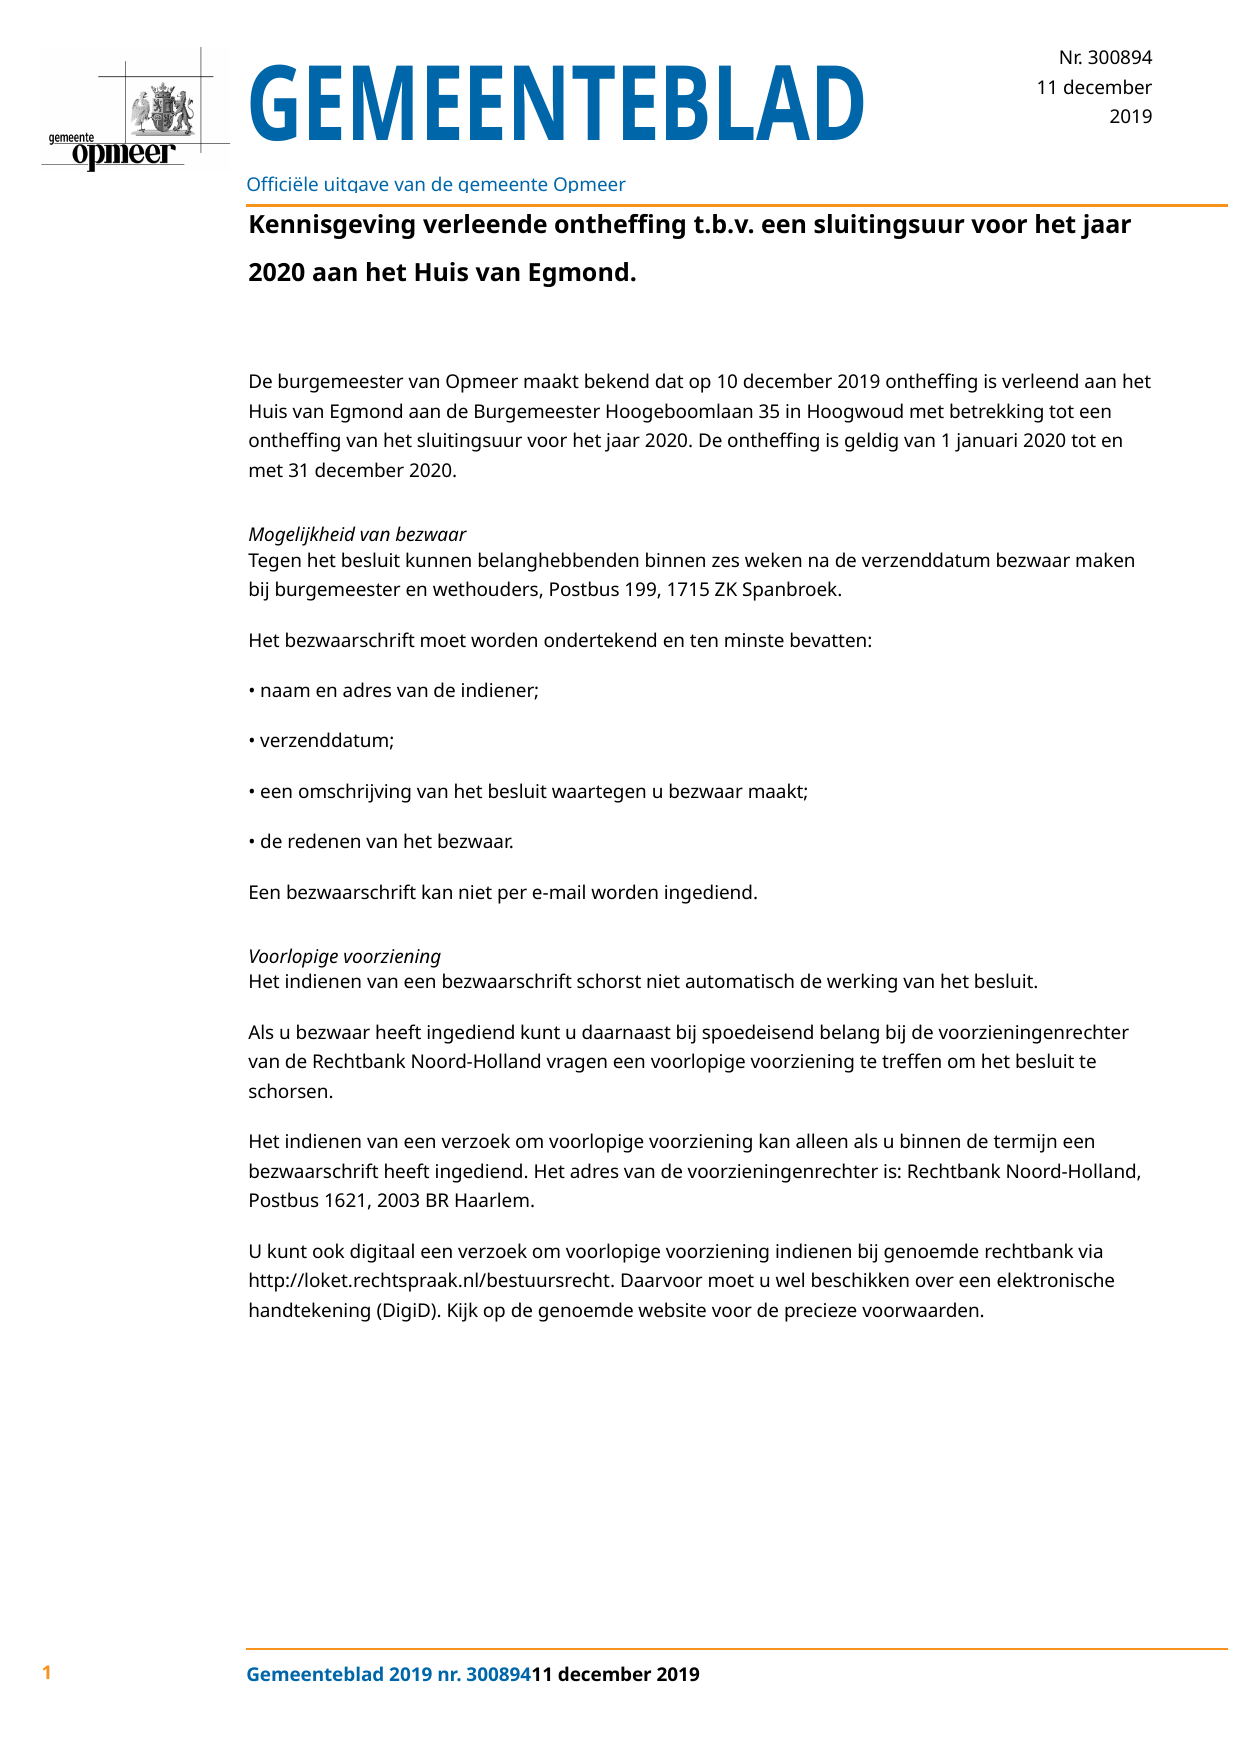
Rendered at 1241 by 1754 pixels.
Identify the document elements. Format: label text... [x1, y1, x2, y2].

text Het indienen van een bezwaarschrift schorst niet automatisch de werking van het besluit. [248, 968, 1152, 994]
text Mogelijkheid van bezwaar [248, 521, 1152, 547]
picture [41, 47, 231, 172]
text • verzenddatum; [248, 728, 1152, 753]
text • een omschrijving van het besluit waartegen u bezwaar maakt; [248, 778, 1152, 804]
text Het bezwaarschrift moet worden ondertekend en ten minste bevatten: [248, 627, 1152, 652]
text U kunt ook digitaal een verzoek om voorlopige voorziening indienen bij genoemde rechtbank via http://loket.rechtspraak.nl/bestuursrecht. Daarvoor moet u wel beschikken over een elektronische handtekening (DigiD). Kijk op de genoemde website voor de precieze voorwaarden. [248, 1238, 1152, 1323]
text Als u bezwaar heeft ingediend kunt u daarnaast bij spoedeisend belang bij de voorzieningenrechter van de Rechtbank Noord-Holland vragen een voorlopige voorziening te treffen om het besluit te schorsen. [248, 1019, 1152, 1104]
text De burgemeester van Opmeer maakt bekend dat op 10 december 2019 ontheffing is verleend aan het Huis van Egmond aan de Burgemeester Hoogeboomlaan 35 in Hoogwoud met betrekking tot een ontheffing van het sluitingsuur voor het jaar 2020. De ontheffing is geldig van 1 januari 2020 tot en met 31 december 2020. [248, 368, 1152, 483]
text Kennisgeving verleende ontheffing t.b.v. een sluitingsuur voor het jaar 2020 aan het Huis van Egmond. [248, 207, 1152, 288]
text Tegen het besluit kunnen belanghebbenden binnen zes weken na de verzenddatum bezwaar maken bij burgemeester en wethouders, Postbus 199, 1715 ZK Spanbroek. [248, 547, 1152, 602]
text Het indienen van een verzoek om voorlopige voorziening kan alleen als u binnen de termijn een bezwaarschrift heeft ingediend. Het adres van de voorzieningenrechter is: Rechtbank Noord-Holland, Postbus 1621, 2003 BR Haarlem. [248, 1128, 1152, 1213]
text Voorlopige voorziening [248, 943, 1152, 968]
text Een bezwaarschrift kan niet per e-mail worden ingediend. [248, 879, 1152, 904]
text • naam en adres van de indiener; [248, 677, 1152, 703]
text • de redenen van het bezwaar. [248, 828, 1152, 854]
